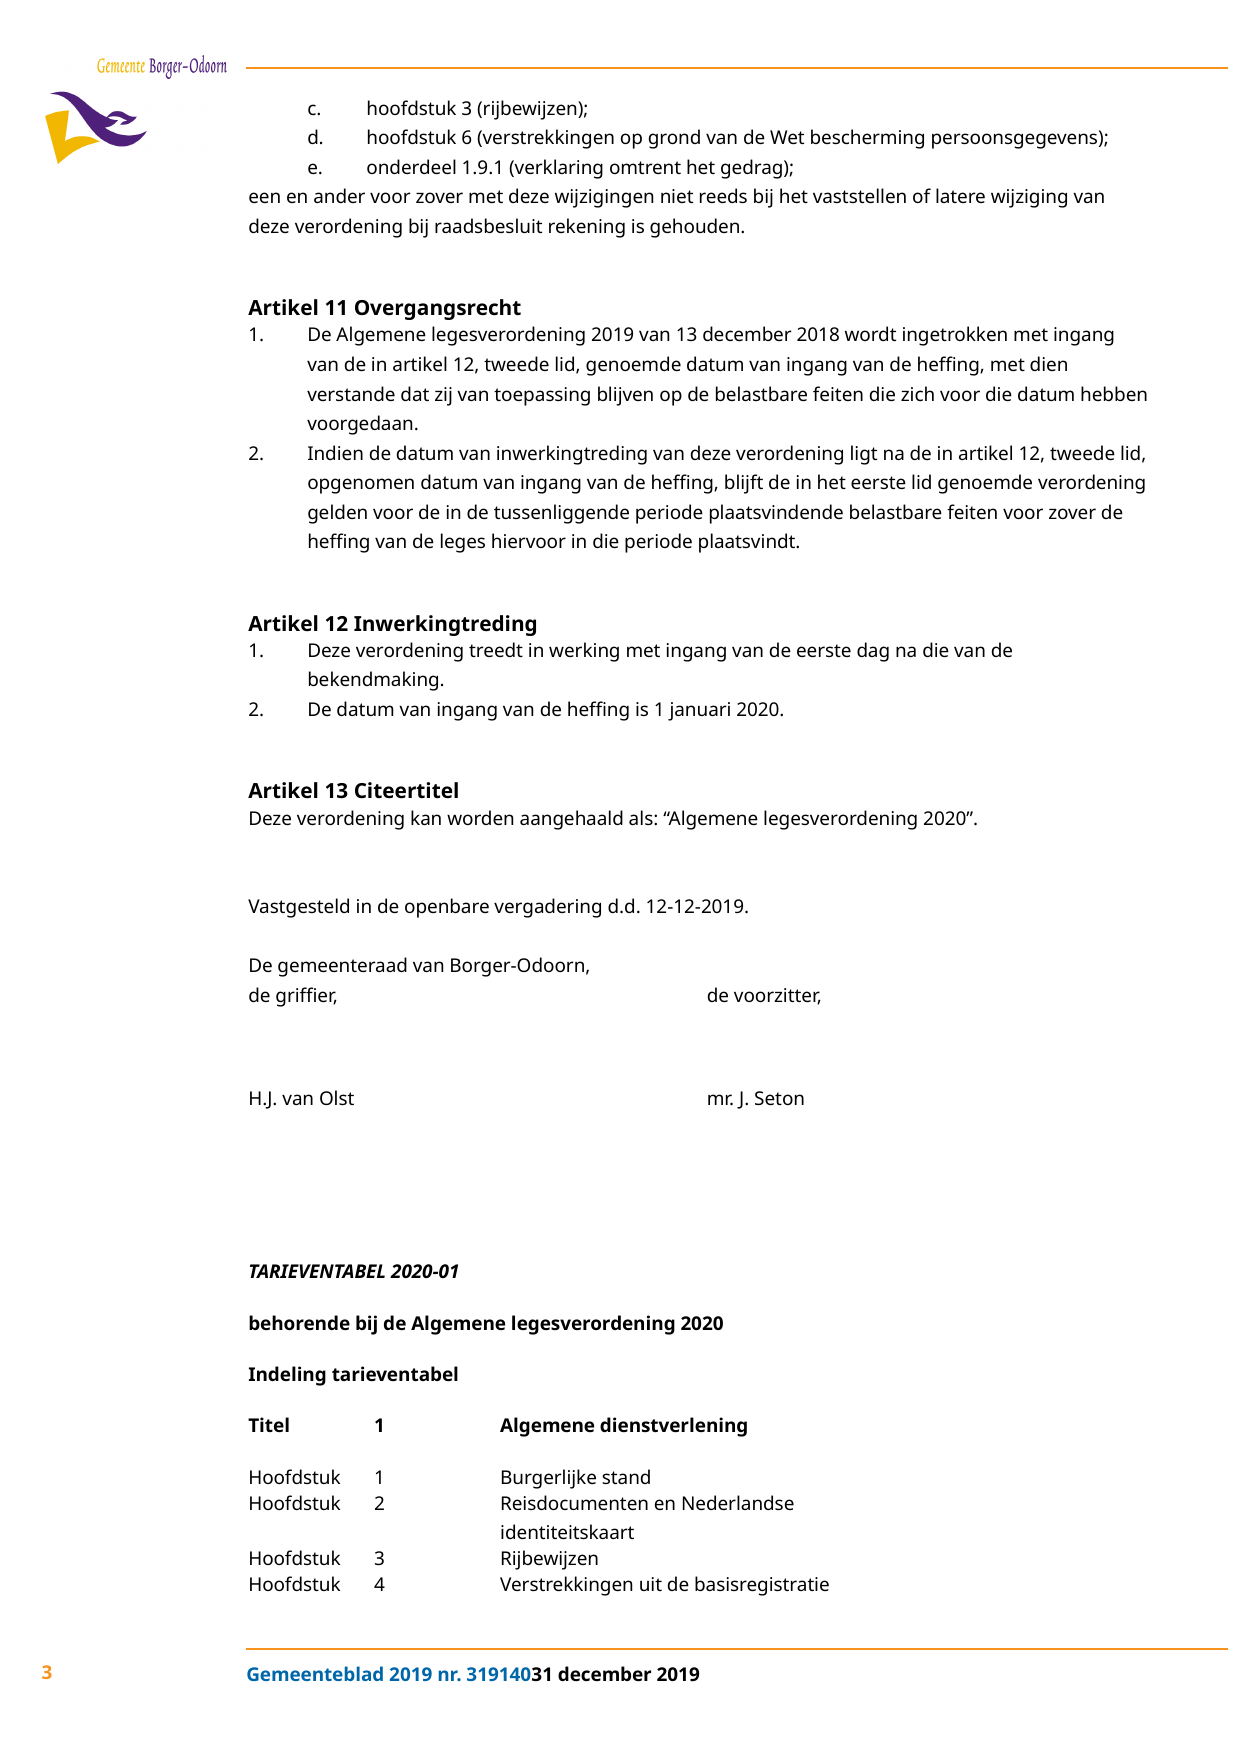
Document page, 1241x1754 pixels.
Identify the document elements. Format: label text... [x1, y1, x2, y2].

table_cell [500, 1439, 900, 1464]
table_cell [900, 1571, 1026, 1597]
table_cell [1026, 1387, 1152, 1413]
list De datum van ingang van de heffing is 1 januari 2020. [248, 696, 1152, 722]
table_cell Hoofdstuk [248, 1464, 374, 1490]
table_cell [248, 1034, 707, 1059]
table_header [248, 1233, 374, 1258]
table_header de voorzitter, [707, 982, 1152, 1008]
table_cell Verstrekkingen uit de basisregistratie [500, 1571, 900, 1597]
table_cell Algemene dienstverlening [500, 1413, 900, 1438]
table_cell [248, 1060, 707, 1085]
list Indien de datum van inwerkingtreding van deze verordening ligt na de in artikel 12, tweede lid, opgenomen datum van ingang van de heffing, blijft de in het eerste lid genoemde verordening gelden voor de in de tussenliggende periode plaatsvindende belastbare feiten voor zover de heffing van de leges hiervoor in die periode plaatsvindt. [248, 440, 1152, 554]
table_cell [900, 1336, 1026, 1361]
text een en ander voor zover met deze wijzigingen niet reeds bij het vaststellen of latere wijziging van deze verordening bij raadsbesluit rekening is gehouden. [248, 183, 1152, 239]
table_cell H.J. van Olst [248, 1085, 707, 1111]
table_cell 2 [374, 1490, 500, 1545]
table_header de griffier, [248, 982, 707, 1008]
table_cell [707, 1034, 1152, 1059]
table_header [500, 1233, 900, 1258]
table_cell [248, 1284, 374, 1310]
table_cell [248, 1008, 707, 1034]
table_header [374, 1233, 500, 1258]
table_cell [900, 1387, 1026, 1413]
table_cell Hoofdstuk [248, 1545, 374, 1571]
table_header [900, 1233, 1026, 1258]
table_cell [374, 1439, 500, 1464]
table_cell 4 [374, 1571, 500, 1597]
table_cell behorende bij de Algemene legesverordening 2020 [248, 1310, 1152, 1336]
list De Algemene legesverordening 2019 van 13 december 2018 wordt ingetrokken met ingang van de in artikel 12, tweede lid, genoemde datum van ingang van de heffing, met dien verstande dat zij van toepassing blijven op de belastbare feiten die zich voor die datum hebben voorgedaan. [248, 322, 1152, 436]
table_cell [1026, 1336, 1152, 1361]
table_cell Burgerlijke stand [500, 1464, 900, 1490]
list onderdeel 1.9.1 (verklaring omtrent het gedrag); [307, 154, 1152, 180]
table_cell 1 [374, 1413, 500, 1438]
list hoofdstuk 6 (verstrekkingen op grond van de Wet bescherming persoonsgegevens); [307, 124, 1152, 150]
table_cell [500, 1387, 900, 1413]
table_cell [248, 1387, 374, 1413]
table_cell [900, 1464, 1026, 1490]
table_cell [248, 1439, 374, 1464]
table_cell Rijbewijzen [500, 1545, 900, 1571]
table_cell 1 [374, 1464, 500, 1490]
table_cell [900, 1284, 1026, 1310]
table_cell [1026, 1464, 1152, 1490]
text Artikel 13 Citeertitel [248, 776, 1152, 805]
table_cell Titel [248, 1413, 374, 1438]
table_cell [707, 1008, 1152, 1034]
table_cell [500, 1336, 900, 1361]
table_cell [707, 1060, 1152, 1085]
table_cell [900, 1413, 1026, 1438]
list Deze verordening treedt in werking met ingang van de eerste dag na die van de bekendmaking. [248, 637, 1152, 692]
list hoofdstuk 3 (rijbewijzen); [307, 95, 1152, 121]
table_cell [374, 1387, 500, 1413]
table_cell 3 [374, 1545, 500, 1571]
table_cell Hoofdstuk [248, 1490, 374, 1545]
table_cell [1026, 1439, 1152, 1464]
table_cell [500, 1284, 900, 1310]
table_cell TARIEVENTABEL 2020-01 [248, 1258, 1152, 1284]
table_cell [1026, 1571, 1152, 1597]
table_cell [1026, 1545, 1152, 1571]
table_cell mr. J. Seton [707, 1085, 1152, 1111]
text Deze verordening kan worden aangehaald als: “Algemene legesverordening 2020”. [248, 805, 1152, 830]
table_cell [900, 1439, 1026, 1464]
table_cell [1026, 1490, 1152, 1545]
text Artikel 12 Inwerkingtreding [248, 609, 1152, 637]
table_cell Hoofdstuk [248, 1571, 374, 1597]
table_cell [374, 1336, 500, 1361]
table_cell [1026, 1284, 1152, 1310]
table_cell [900, 1490, 1026, 1545]
table_cell [374, 1284, 500, 1310]
text De gemeenteraad van Borger-Odoorn, [248, 953, 1152, 978]
table_cell [900, 1545, 1026, 1571]
text Vastgesteld in de openbare vergadering d.d. 12-12-2019. [248, 893, 1152, 919]
table_cell Reisdocumenten en Nederlandse identiteitskaart [500, 1490, 900, 1545]
table_cell [248, 1336, 374, 1361]
picture [41, 47, 231, 172]
table_cell [1026, 1413, 1152, 1438]
table_cell Indeling tarieventabel [248, 1361, 1152, 1387]
table_header [1026, 1233, 1152, 1258]
text Artikel 11 Overgangsrecht [248, 293, 1152, 322]
